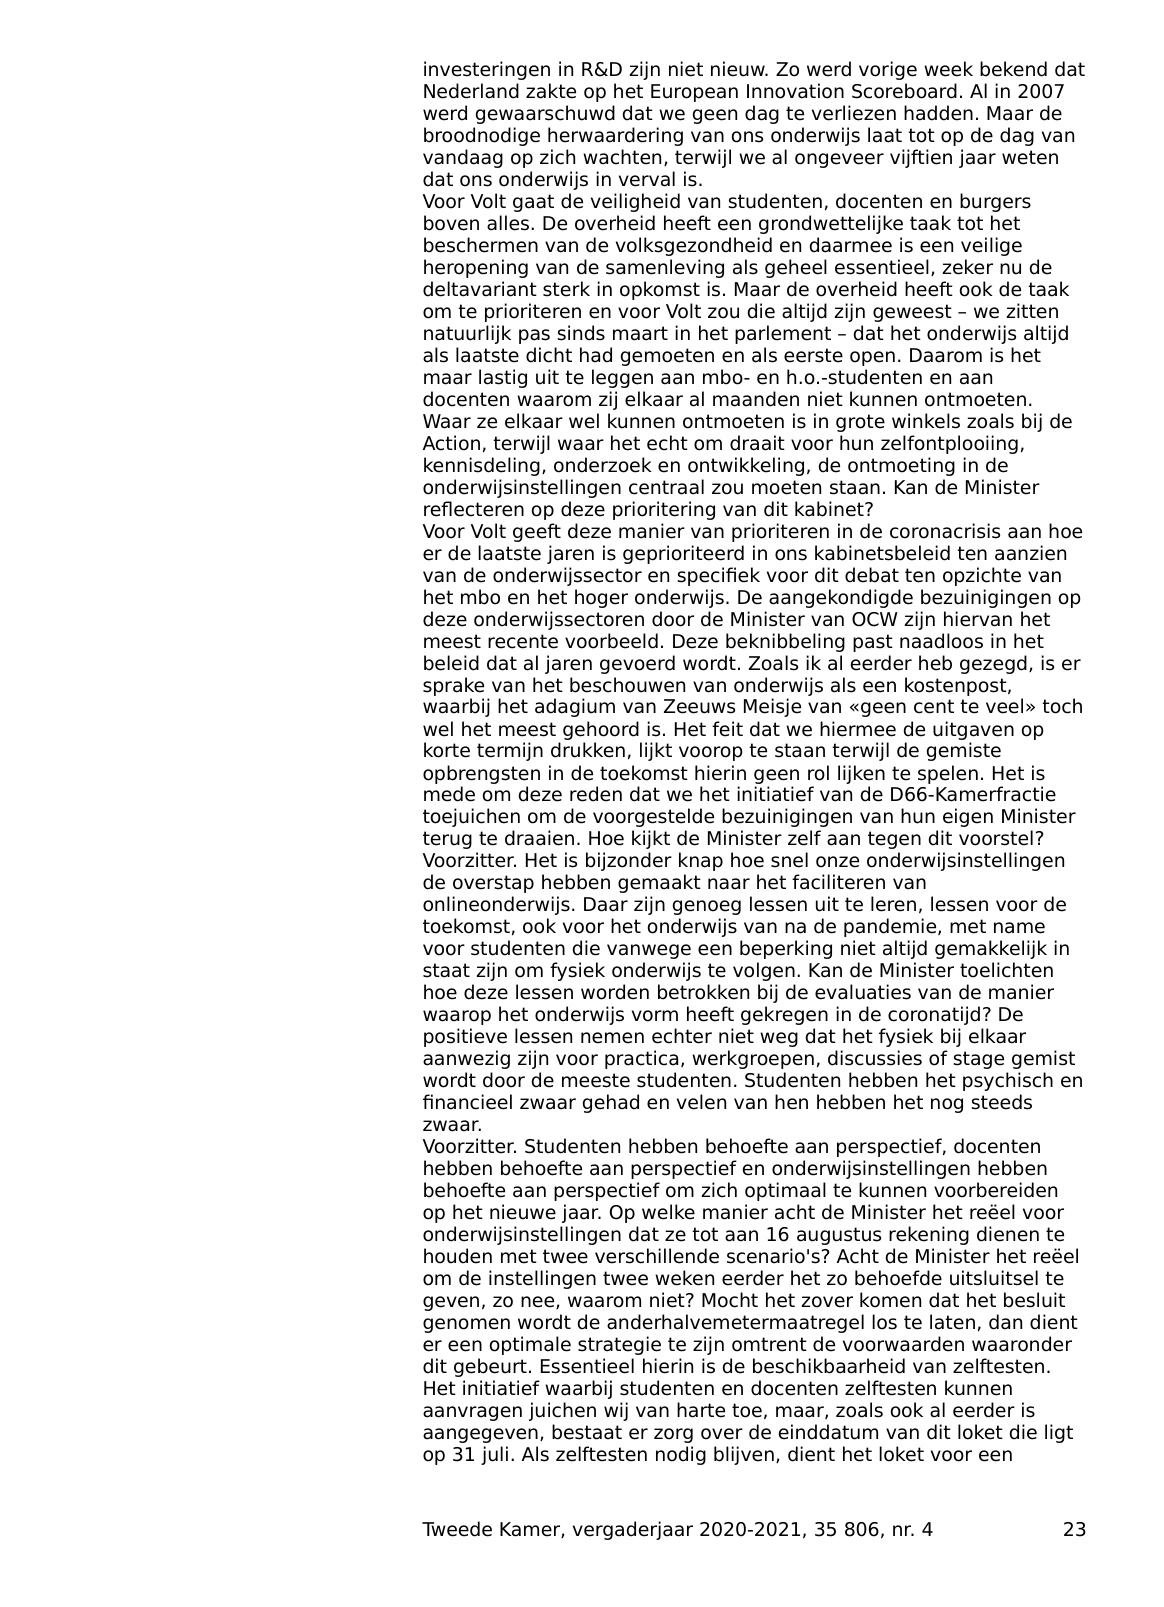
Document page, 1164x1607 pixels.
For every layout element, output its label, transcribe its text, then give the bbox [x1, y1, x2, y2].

text Voor Volt geeft deze manier van prioriteren in de coronacrisis aan hoe er de laatste jaren is geprioriteerd in ons kabinetsbeleid ten aanzien van de onderwijssector en specifiek voor dit debat ten opzichte van het mbo en het hoger onderwijs. De aangekondigde bezuinigingen op deze onderwijssectoren door de Minister van OCW zijn hiervan het meest recente voorbeeld. Deze beknibbeling past naadloos in het beleid dat al jaren gevoerd wordt. Zoals ik al eerder heb gezegd, is er sprake van het beschouwen van onderwijs als een kostenpost, waarbij het adagium van Zeeuws Meisje van «geen cent te veel» toch wel het meest gehoord is. Het feit dat we hiermee de uitgaven op korte termijn drukken, lijkt voorop te staan terwijl de gemiste opbrengsten in de toekomst hierin geen rol lijken te spelen. Het is mede om deze reden dat we het initiatief van de D66-Kamerfractie toejuichen om de voorgestelde bezuinigingen van hun eigen Minister terug te draaien. Hoe kijkt de Minister zelf aan tegen dit voorstel? [422, 521, 1087, 850]
text Voor Volt gaat de veiligheid van studenten, docenten en burgers boven alles. De overheid heeft een grondwettelijke taak tot het beschermen van de volksgezondheid en daarmee is een veilige heropening van de samenleving als geheel essentieel, zeker nu de deltavariant sterk in opkomst is. Maar de overheid heeft ook de taak om te prioriteren en voor Volt zou die altijd zijn geweest – we zitten natuurlijk pas sinds maart in het parlement – dat het onderwijs altijd als laatste dicht had gemoeten en als eerste open. Daarom is het maar lastig uit te leggen aan mbo- en h.o.-studenten en aan docenten waarom zij elkaar al maanden niet kunnen ontmoeten. Waar ze elkaar wel kunnen ontmoeten is in grote winkels zoals bij de Action, terwijl waar het echt om draait voor hun zelfontplooiing, kennisdeling, onderzoek en ontwikkeling, de ontmoeting in de onderwijsinstellingen centraal zou moeten staan. Kan de Minister reflecteren op deze prioritering van dit kabinet? [422, 191, 1087, 521]
text Voorzitter. Het is bijzonder knap hoe snel onze onderwijsinstellingen de overstap hebben gemaakt naar het faciliteren van onlineonderwijs. Daar zijn genoeg lessen uit te leren, lessen voor de toekomst, ook voor het onderwijs van na de pandemie, met name voor studenten die vanwege een beperking niet altijd gemakkelijk in staat zijn om fysiek onderwijs te volgen. Kan de Minister toelichten hoe deze lessen worden betrokken bij de evaluaties van de manier waarop het onderwijs vorm heeft gekregen in de coronatijd? De positieve lessen nemen echter niet weg dat het fysiek bij elkaar aanwezig zijn voor practica, werkgroepen, discussies of stage gemist wordt door de meeste studenten. Studenten hebben het psychisch en financieel zwaar gehad en velen van hen hebben het nog steeds zwaar. [422, 850, 1087, 1136]
text Voorzitter. Studenten hebben behoefte aan perspectief, docenten hebben behoefte aan perspectief en onderwijsinstellingen hebben behoefte aan perspectief om zich optimaal te kunnen voorbereiden op het nieuwe jaar. Op welke manier acht de Minister het reëel voor onderwijsinstellingen dat ze tot aan 16 augustus rekening dienen te houden met twee verschillende scenario's? Acht de Minister het reëel om de instellingen twee weken eerder het zo behoefde uitsluitsel te geven, zo nee, waarom niet? Mocht het zover komen dat het besluit genomen wordt de anderhalvemetermaatregel los te laten, dan dient er een optimale strategie te zijn omtrent de voorwaarden waaronder dit gebeurt. Essentieel hierin is de beschikbaarheid van zelftesten. Het initiatief waarbij studenten en docenten zelftesten kunnen aanvragen juichen wij van harte toe, maar, zoals ook al eerder is aangegeven, bestaat er zorg over de einddatum van dit loket die ligt op 31 juli. Als zelftesten nodig blijven, dient het loket voor een [422, 1136, 1087, 1466]
text investeringen in R&D zijn niet nieuw. Zo werd vorige week bekend dat Nederland zakte op het European Innovation Scoreboard. Al in 2007 werd gewaarschuwd dat we geen dag te verliezen hadden. Maar de broodnodige herwaardering van ons onderwijs laat tot op de dag van vandaag op zich wachten, terwijl we al ongeveer vijftien jaar weten dat ons onderwijs in verval is. [422, 59, 1087, 191]
